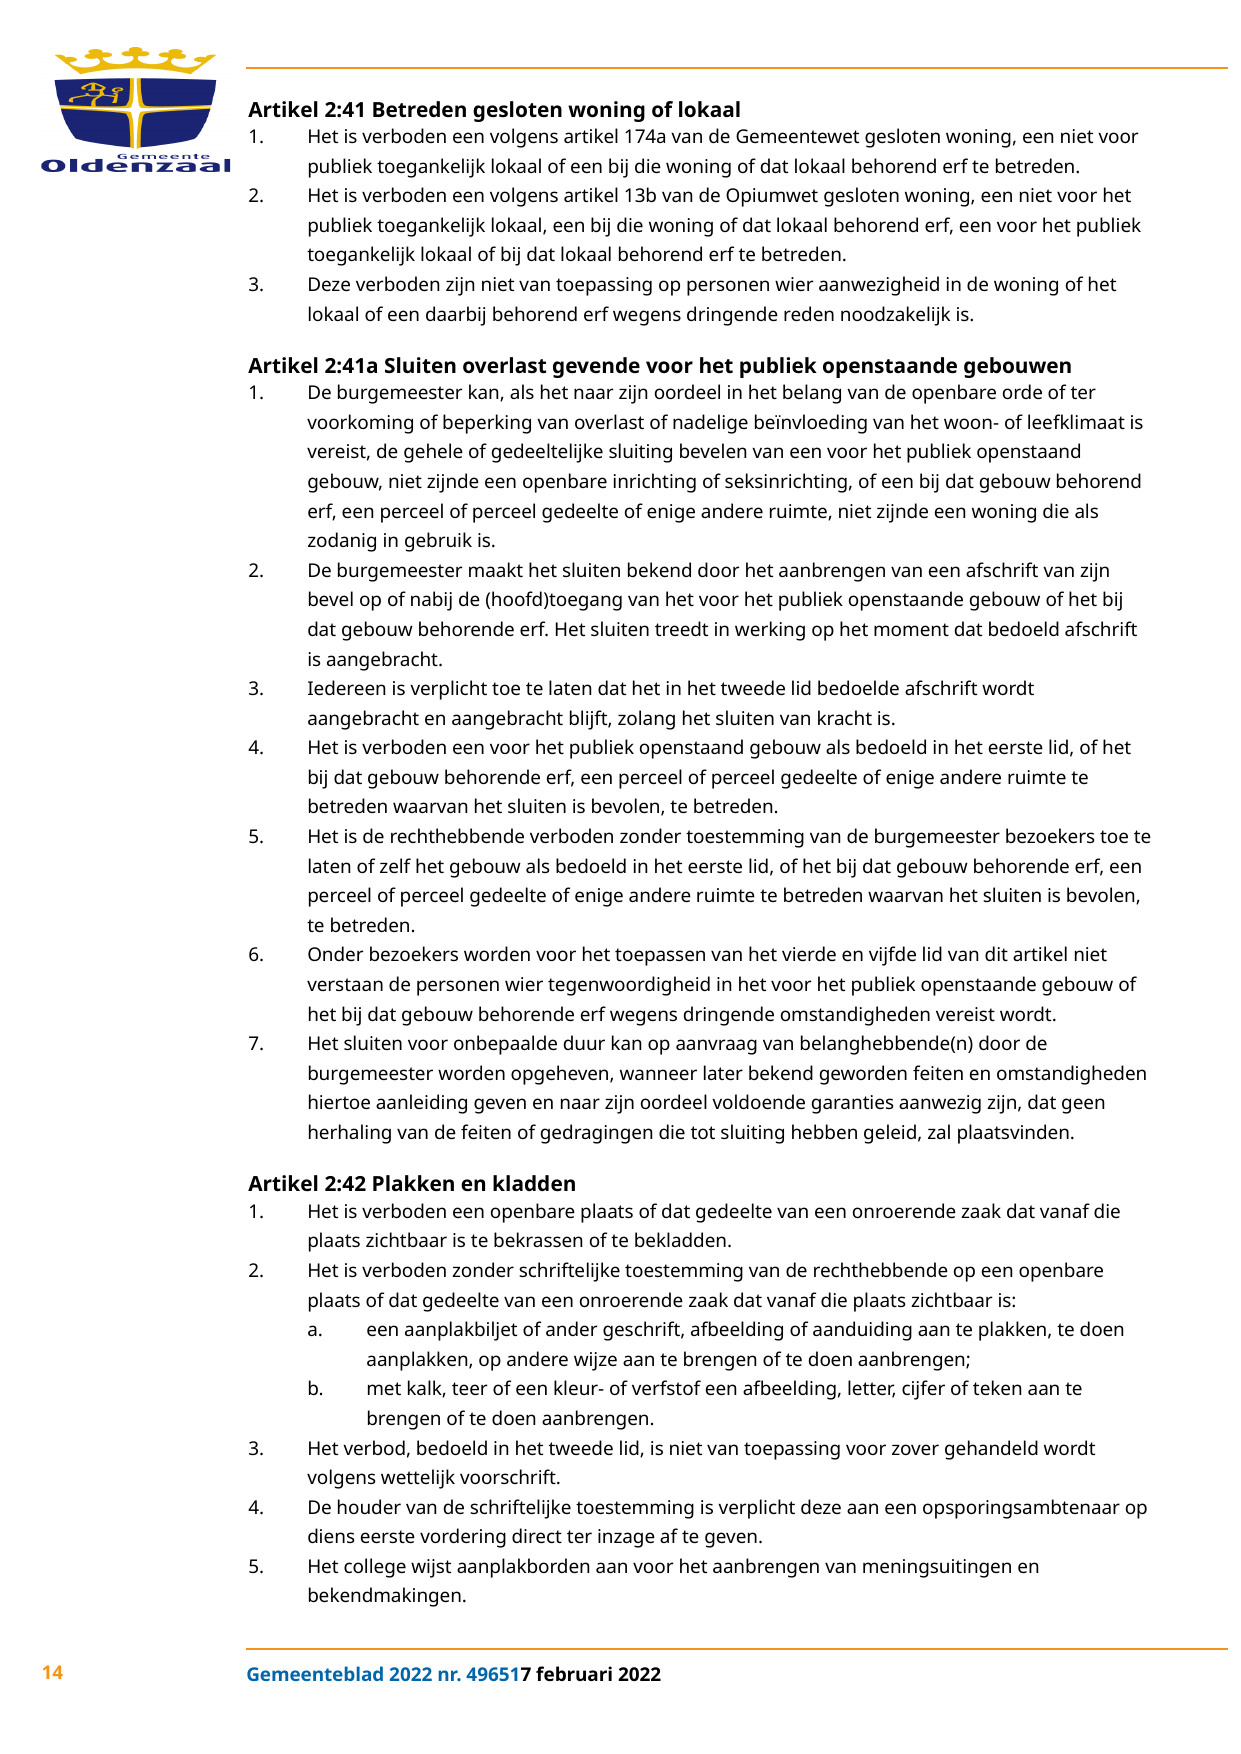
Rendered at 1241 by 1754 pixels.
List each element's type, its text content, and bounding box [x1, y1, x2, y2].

list Onder bezoekers worden voor het toepassen van het vierde en vijfde lid van dit artikel niet verstaan de personen wier tegenwoordigheid in het voor het publiek openstaande gebouw of het bij dat gebouw behorende erf wegens dringende omstandigheden vereist wordt. [248, 942, 1152, 1027]
text Artikel 2:41a Sluiten overlast gevende voor het publiek openstaande gebouwen [248, 351, 1152, 379]
list Het is verboden een volgens artikel 174a van de Gemeentewet gesloten woning, een niet voor publiek toegankelijk lokaal of een bij die woning of dat lokaal behorend erf te betreden. [248, 123, 1152, 178]
text Artikel 2:41 Betreden gesloten woning of lokaal [248, 95, 1152, 123]
list Het is verboden een voor het publiek openstaand gebouw als bedoeld in het eerste lid, of het bij dat gebouw behorende erf, een perceel of perceel gedeelte of enige andere ruimte te betreden waarvan het sluiten is bevolen, te betreden. [248, 734, 1152, 819]
list De burgemeester kan, als het naar zijn oordeel in het belang van de openbare orde of ter voorkoming of beperking van overlast of nadelige beïnvloeding van het woon- of leefklimaat is vereist, de gehele of gedeeltelijke sluiting bevelen van een voor het publiek openstaand gebouw, niet zijnde een openbare inrichting of seksinrichting, of een bij dat gebouw behorend erf, een perceel of perceel gedeelte of enige andere ruimte, niet zijnde een woning die als zodanig in gebruik is. [248, 379, 1152, 553]
text Artikel 2:42 Plakken en kladden [248, 1169, 1152, 1198]
list een aanplakbiljet of ander geschrift, afbeelding of aanduiding aan te plakken, te doen aanplakken, op andere wijze aan te brengen of te doen aanbrengen; [307, 1316, 1152, 1372]
list Het is de rechthebbende verboden zonder toestemming van de burgemeester bezoekers toe te laten of zelf het gebouw als bedoeld in het eerste lid, of het bij dat gebouw behorende erf, een perceel of perceel gedeelte of enige andere ruimte te betreden waarvan het sluiten is bevolen, te betreden. [248, 823, 1152, 938]
list Het is verboden zonder schriftelijke toestemming van de rechthebbende op een openbare plaats of dat gedeelte van een onroerende zaak dat vanaf die plaats zichtbaar is: [248, 1257, 1152, 1312]
list met kalk, teer of een kleur- of verfstof een afbeelding, letter, cijfer of teken aan te brengen of te doen aanbrengen. [307, 1376, 1152, 1431]
picture [41, 47, 231, 172]
list De burgemeester maakt het sluiten bekend door het aanbrengen van een afschrift van zijn bevel op of nabij de (hoofd)toegang van het voor het publiek openstaande gebouw of het bij dat gebouw behorende erf. Het sluiten treedt in werking op het moment dat bedoeld afschrift is aangebracht. [248, 557, 1152, 672]
list Het is verboden een volgens artikel 13b van de Opiumwet gesloten woning, een niet voor het publiek toegankelijk lokaal, een bij die woning of dat lokaal behorend erf, een voor het publiek toegankelijk lokaal of bij dat lokaal behorend erf te betreden. [248, 182, 1152, 267]
list Het college wijst aanplakborden aan voor het aanbrengen van meningsuitingen en bekendmakingen. [248, 1553, 1152, 1608]
list Het verbod, bedoeld in het tweede lid, is niet van toepassing voor zover gehandeld wordt volgens wettelijk voorschrift. [248, 1435, 1152, 1490]
list De houder van de schriftelijke toestemming is verplicht deze aan een opsporingsambtenaar op diens eerste vordering direct ter inzage af te geven. [248, 1494, 1152, 1549]
list Iedereen is verplicht toe te laten dat het in het tweede lid bedoelde afschrift wordt aangebracht en aangebracht blijft, zolang het sluiten van kracht is. [248, 675, 1152, 731]
list Het is verboden een openbare plaats of dat gedeelte van een onroerende zaak dat vanaf die plaats zichtbaar is te bekrassen of te bekladden. [248, 1198, 1152, 1253]
list Het sluiten voor onbepaalde duur kan op aanvraag van belanghebbende(n) door de burgemeester worden opgeheven, wanneer later bekend geworden feiten en omstandigheden hiertoe aanleiding geven en naar zijn oordeel voldoende garanties aanwezig zijn, dat geen herhaling van de feiten of gedragingen die tot sluiting hebben geleid, zal plaatsvinden. [248, 1030, 1152, 1145]
list Deze verboden zijn niet van toepassing op personen wier aanwezigheid in de woning of het lokaal of een daarbij behorend erf wegens dringende reden noodzakelijk is. [248, 271, 1152, 326]
